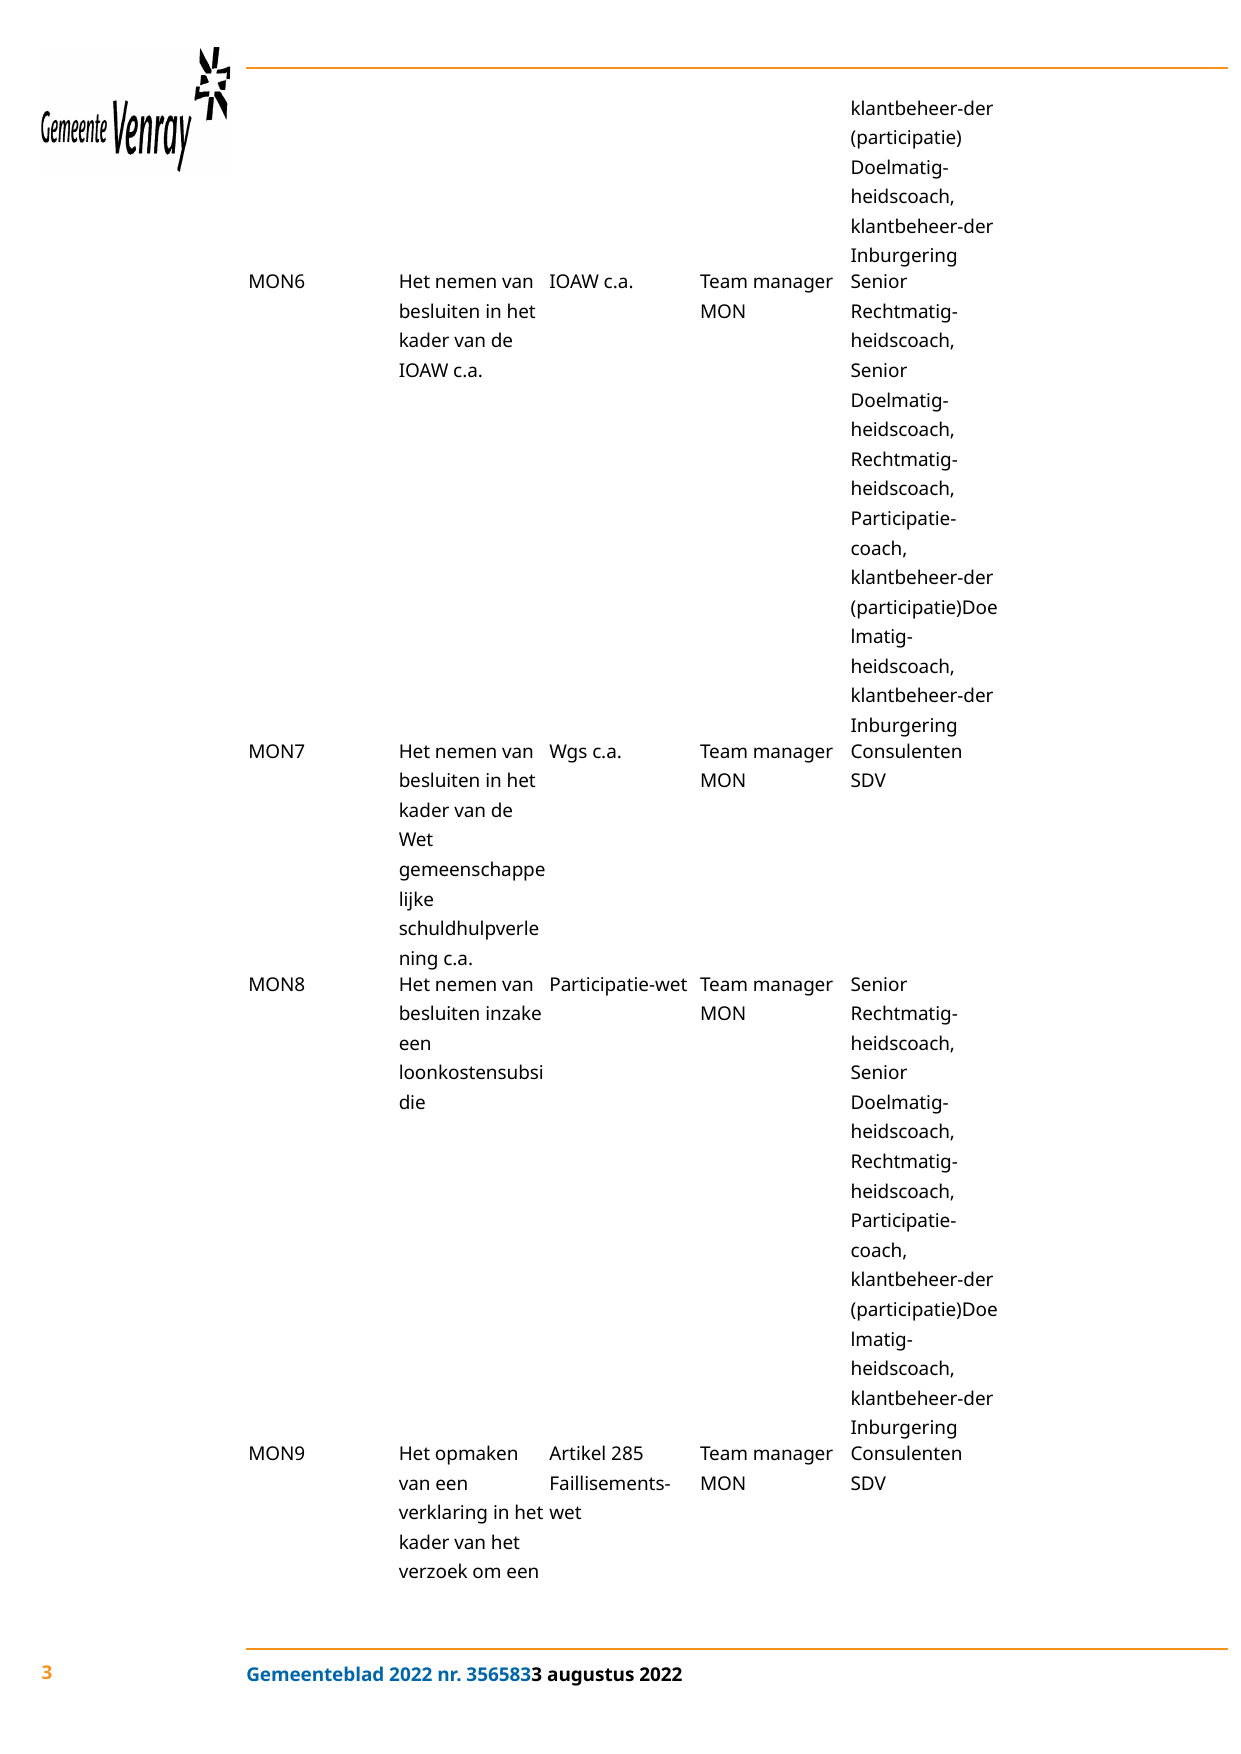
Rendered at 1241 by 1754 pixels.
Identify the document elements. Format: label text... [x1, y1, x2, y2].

picture [41, 47, 231, 172]
table_cell MON9 [248, 1440, 398, 1584]
table_cell Team manager MON [700, 738, 850, 971]
table_cell Het nemen van besluiten in het kader van de Wet gemeenschappelijke schuldhulpverlening c.a. [399, 738, 549, 971]
table_cell Het nemen van besluiten in het kader van de IOAW c.a. [399, 269, 549, 738]
table_cell Wgs c.a. [549, 738, 700, 971]
table_cell MON6 [248, 269, 398, 738]
table_cell Team manager MON [700, 269, 850, 738]
table_cell MON8 [248, 971, 398, 1440]
table_cell Senior Rechtmatig-heidscoach, Senior Doelmatig-heidscoach, Rechtmatig-heidscoach, Participatie-coach, klantbeheer-der (participatie)Doelmatig-heidscoach, klantbeheer-der Inburgering [850, 269, 1001, 738]
table_cell Het opmaken van een verklaring in het kader van het verzoek om een [399, 1440, 549, 1584]
table_cell Participatie-wet [549, 971, 700, 1440]
table_cell IOAW c.a. [549, 269, 700, 738]
table_cell Consulenten SDV [850, 738, 1001, 971]
table_cell Artikel 285 Faillisements-wet [549, 1440, 700, 1584]
table_cell [1001, 95, 1152, 268]
table_cell [549, 95, 700, 268]
table_cell Het nemen van besluiten inzake een loonkostensubsidie [399, 971, 549, 1440]
table_cell Consulenten SDV [850, 1440, 1001, 1584]
table_cell [248, 95, 398, 268]
table_cell [1001, 269, 1152, 738]
table_cell [700, 95, 850, 268]
table_cell MON7 [248, 738, 398, 971]
table_cell klantbeheer-der (participatie) Doelmatig-heidscoach, klantbeheer-der Inburgering [850, 95, 1001, 268]
table_cell Team manager MON [700, 1440, 850, 1584]
table_cell [1001, 1440, 1152, 1584]
table_cell Team manager MON [700, 971, 850, 1440]
table_cell [399, 95, 549, 268]
table_cell [1001, 971, 1152, 1440]
table_cell [1001, 738, 1152, 971]
table_cell Senior Rechtmatig-heidscoach, Senior Doelmatig-heidscoach, Rechtmatig-heidscoach, Participatie-coach, klantbeheer-der (participatie)Doelmatig-heidscoach, klantbeheer-der Inburgering [850, 971, 1001, 1440]
